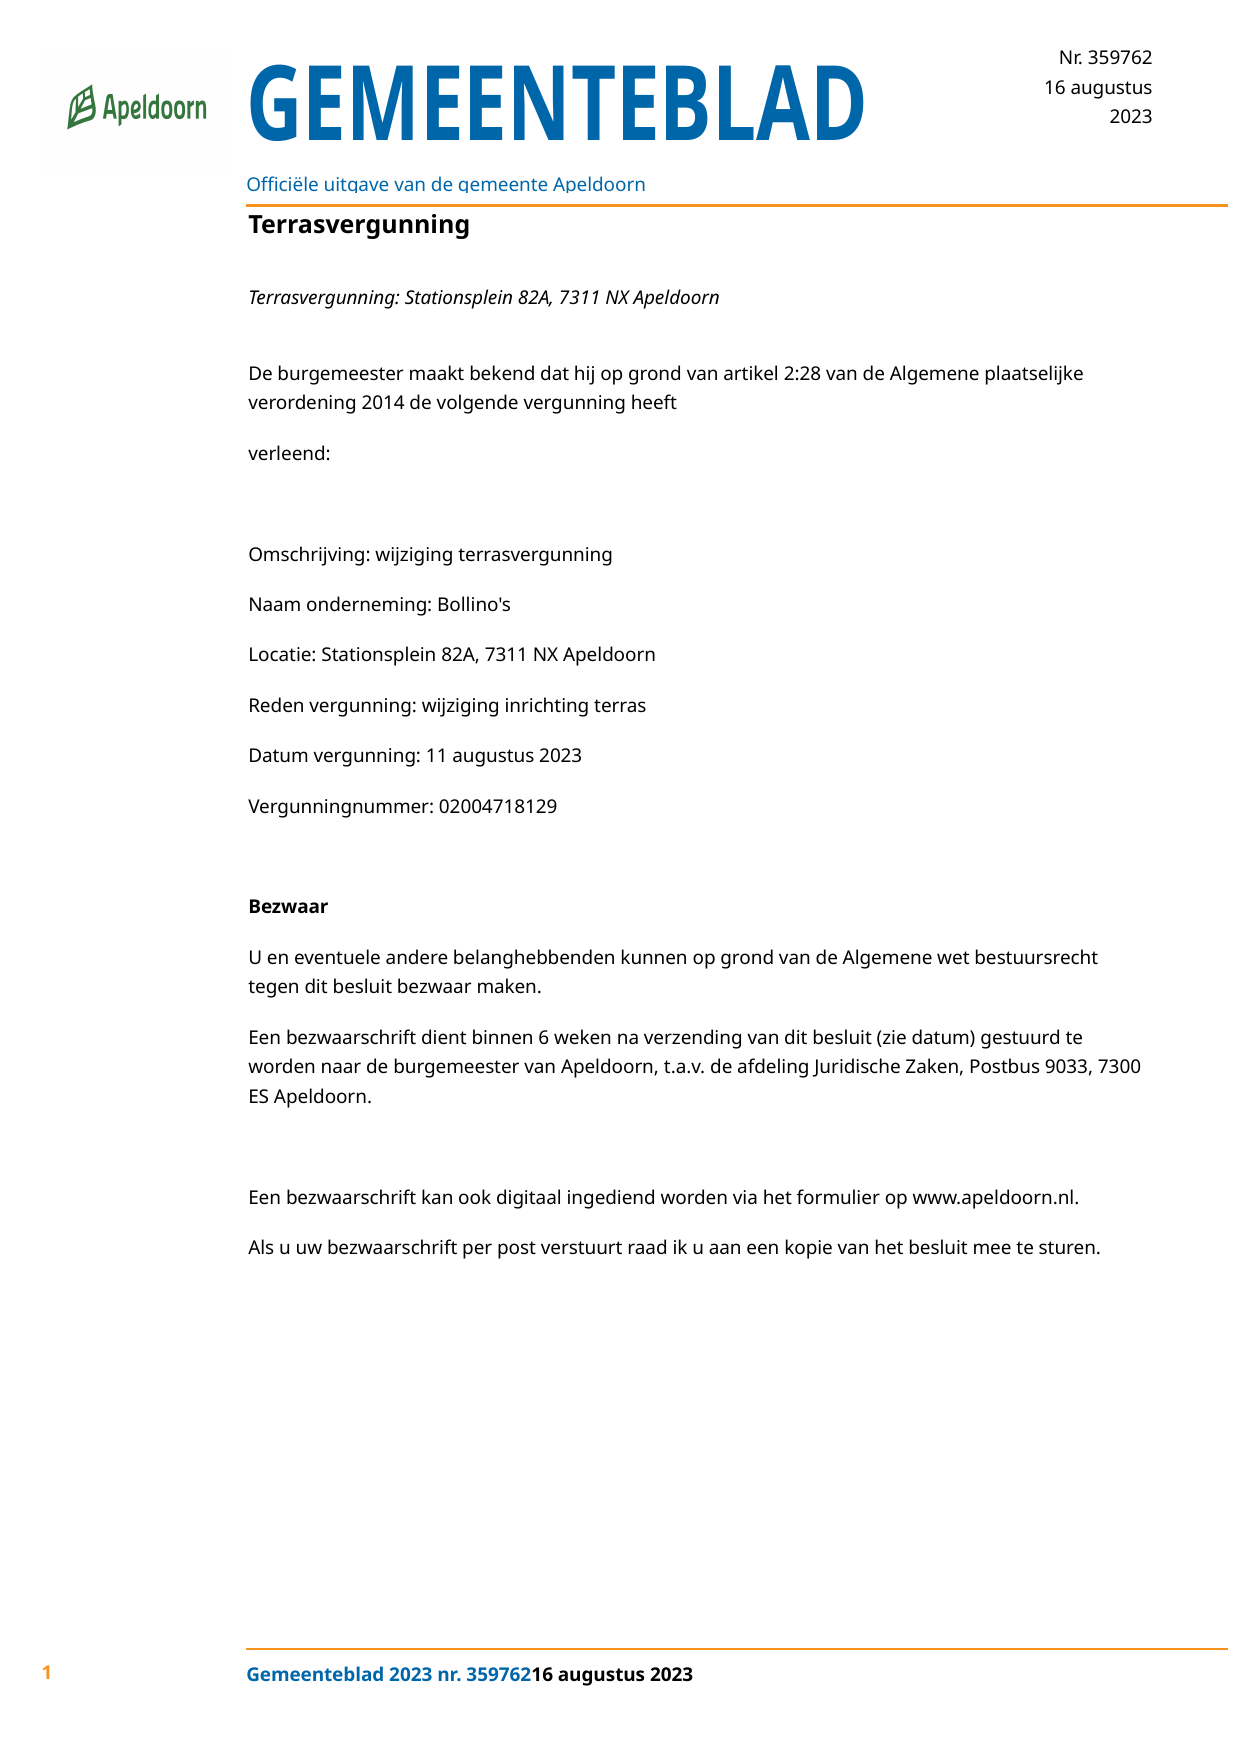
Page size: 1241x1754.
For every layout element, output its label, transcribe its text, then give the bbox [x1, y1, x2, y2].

text Bezwaar [248, 894, 1152, 919]
text Terrasvergunning [248, 207, 1152, 241]
text Als u uw bezwaarschrift per post verstuurt raad ik u aan een kopie van het besluit mee te sturen. [248, 1234, 1152, 1260]
picture [41, 47, 231, 172]
text U en eventuele andere belanghebbenden kunnen op grond van de Algemene wet bestuursrecht tegen dit besluit bezwaar maken. [248, 944, 1152, 999]
text verleend: [248, 440, 1152, 466]
text De burgemeester maakt bekend dat hij op grond van artikel 2:28 van de Algemene plaatselijke verordening 2014 de volgende vergunning heeft [248, 360, 1152, 415]
text Locatie: Stationsplein 82A, 7311 NX Apeldoorn [248, 642, 1152, 667]
text Datum vergunning: 11 augustus 2023 [248, 742, 1152, 768]
text Omschrijving: wijziging terrasvergunning [248, 541, 1152, 567]
text Vergunningnummer: 02004718129 [248, 793, 1152, 819]
text Terrasvergunning: Stationsplein 82A, 7311 NX Apeldoorn [248, 284, 1152, 309]
text Een bezwaarschrift dient binnen 6 weken na verzending van dit besluit (zie datum) gestuurd te worden naar de burgemeester van Apeldoorn, t.a.v. de afdeling Juridische Zaken, Postbus 9033, 7300 ES Apeldoorn. [248, 1024, 1152, 1109]
text Reden vergunning: wijziging inrichting terras [248, 692, 1152, 718]
text Een bezwaarschrift kan ook digitaal ingediend worden via het formulier op www.apeldoorn.nl. [248, 1184, 1152, 1210]
text Naam onderneming: Bollino's [248, 591, 1152, 617]
